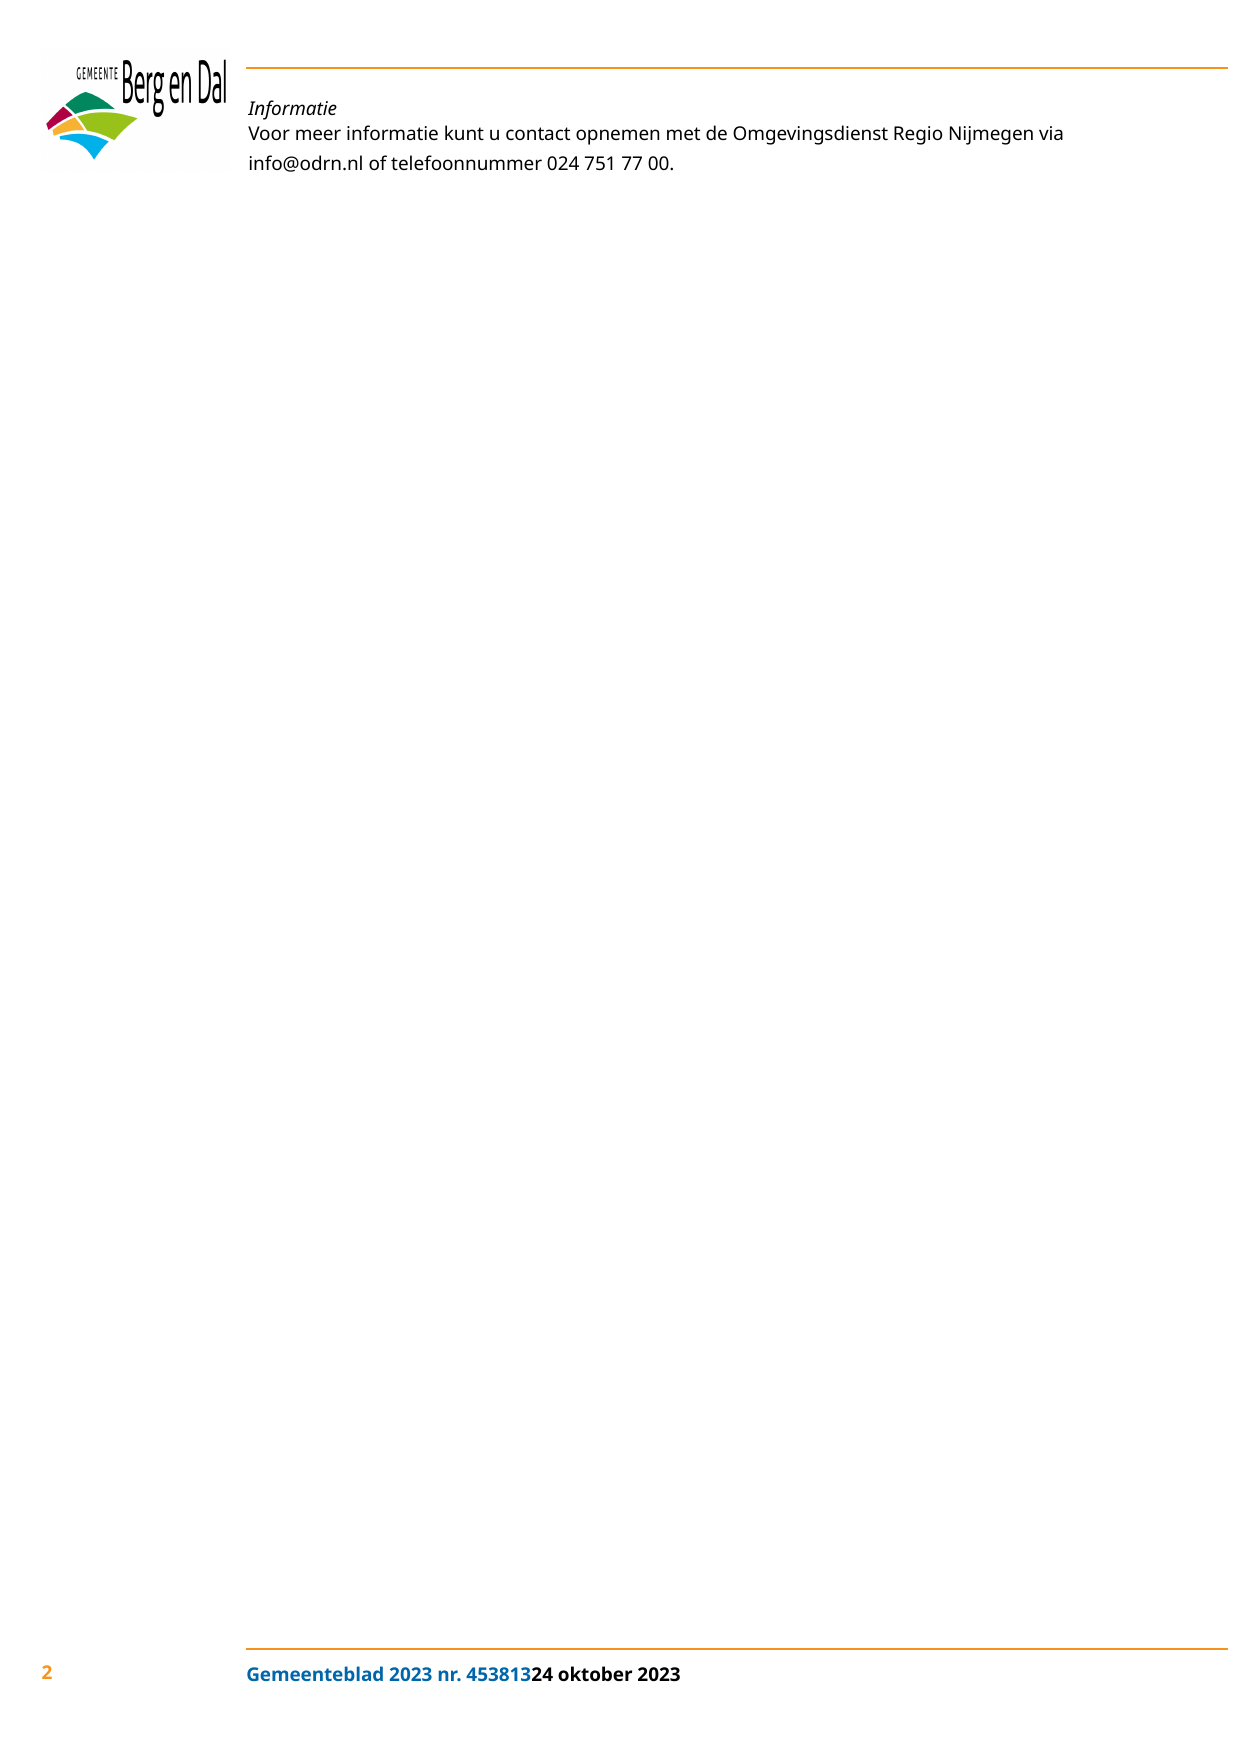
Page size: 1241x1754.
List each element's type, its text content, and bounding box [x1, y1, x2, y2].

picture [41, 47, 231, 172]
text Voor meer informatie kunt u contact opnemen met de Omgevingsdienst Regio Nijmegen via info@odrn.nl of telefoonnummer 024 751 77 00. [248, 121, 1152, 176]
text Informatie [248, 95, 1152, 121]
